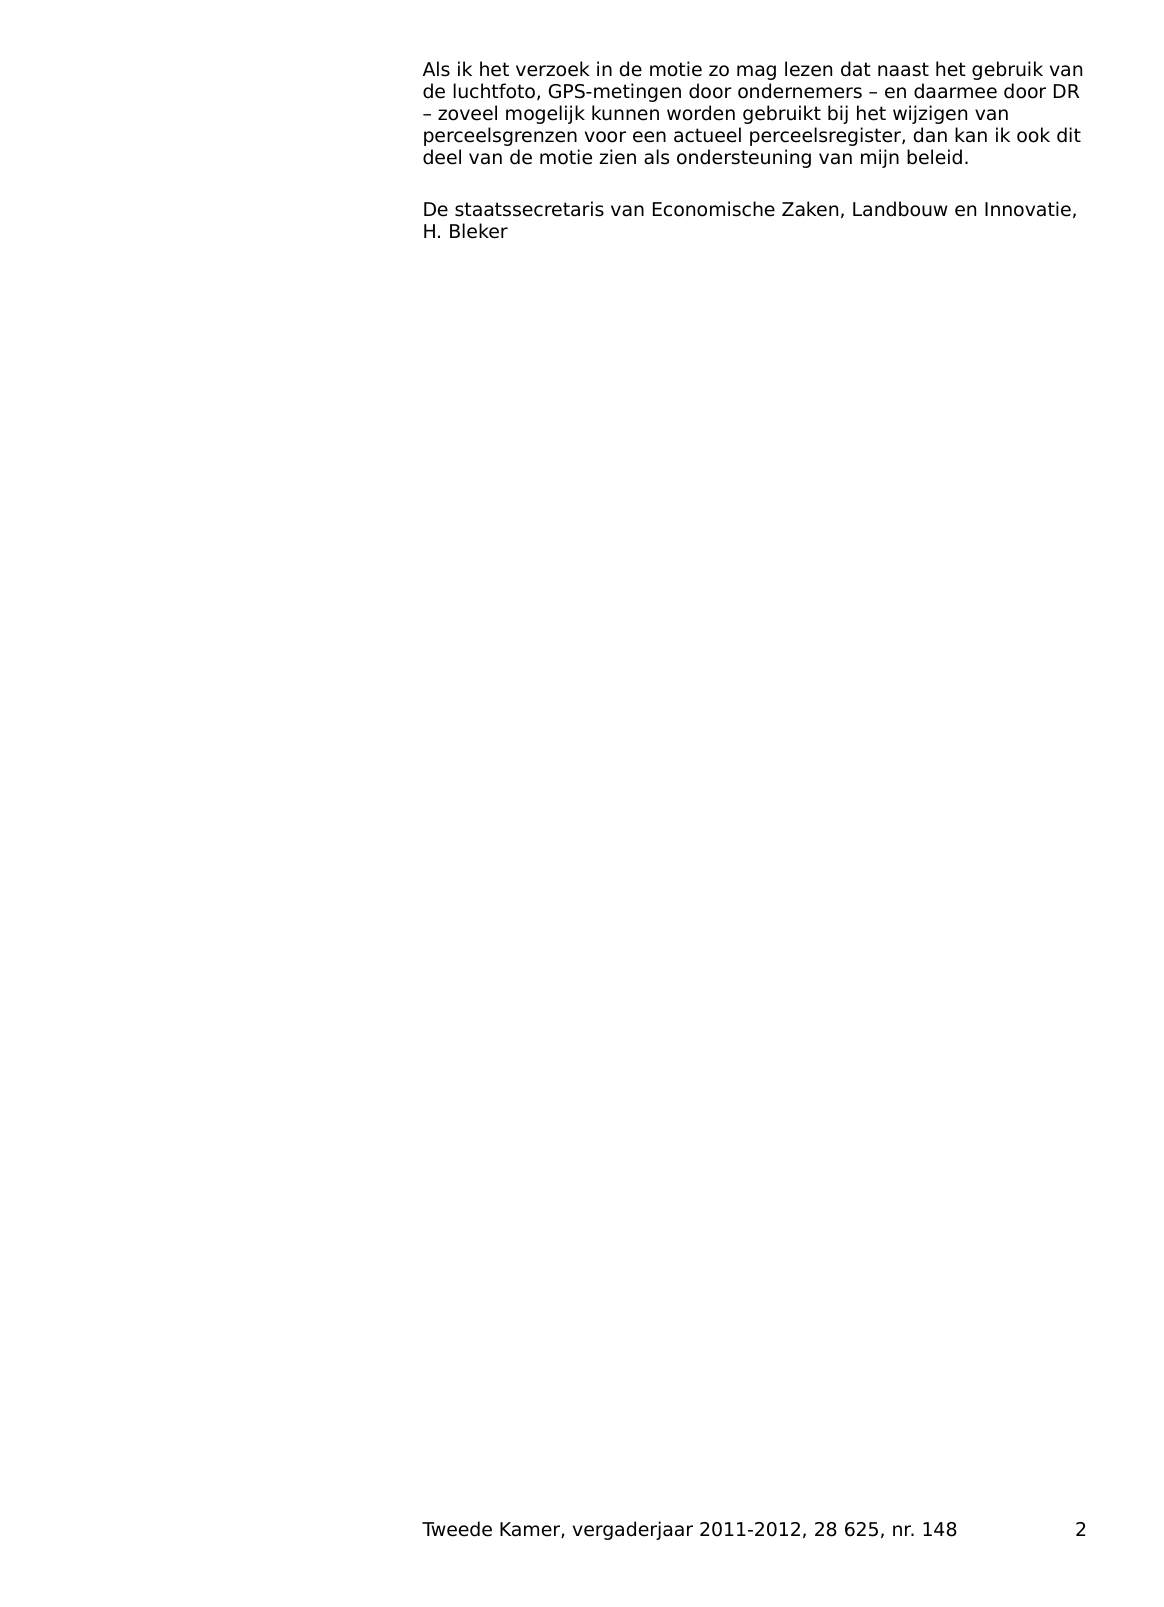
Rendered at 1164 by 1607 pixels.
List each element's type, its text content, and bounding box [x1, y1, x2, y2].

text De staatssecretaris van Economische Zaken, Landbouw en Innovatie, H. Bleker [422, 199, 1087, 243]
text Als ik het verzoek in de motie zo mag lezen dat naast het gebruik van de luchtfoto, GPS-metingen door ondernemers – en daarmee door DR – zoveel mogelijk kunnen worden gebruikt bij het wijzigen van perceelsgrenzen voor een actueel perceelsregister, dan kan ik ook dit deel van de motie zien als ondersteuning van mijn beleid. [422, 59, 1087, 169]
